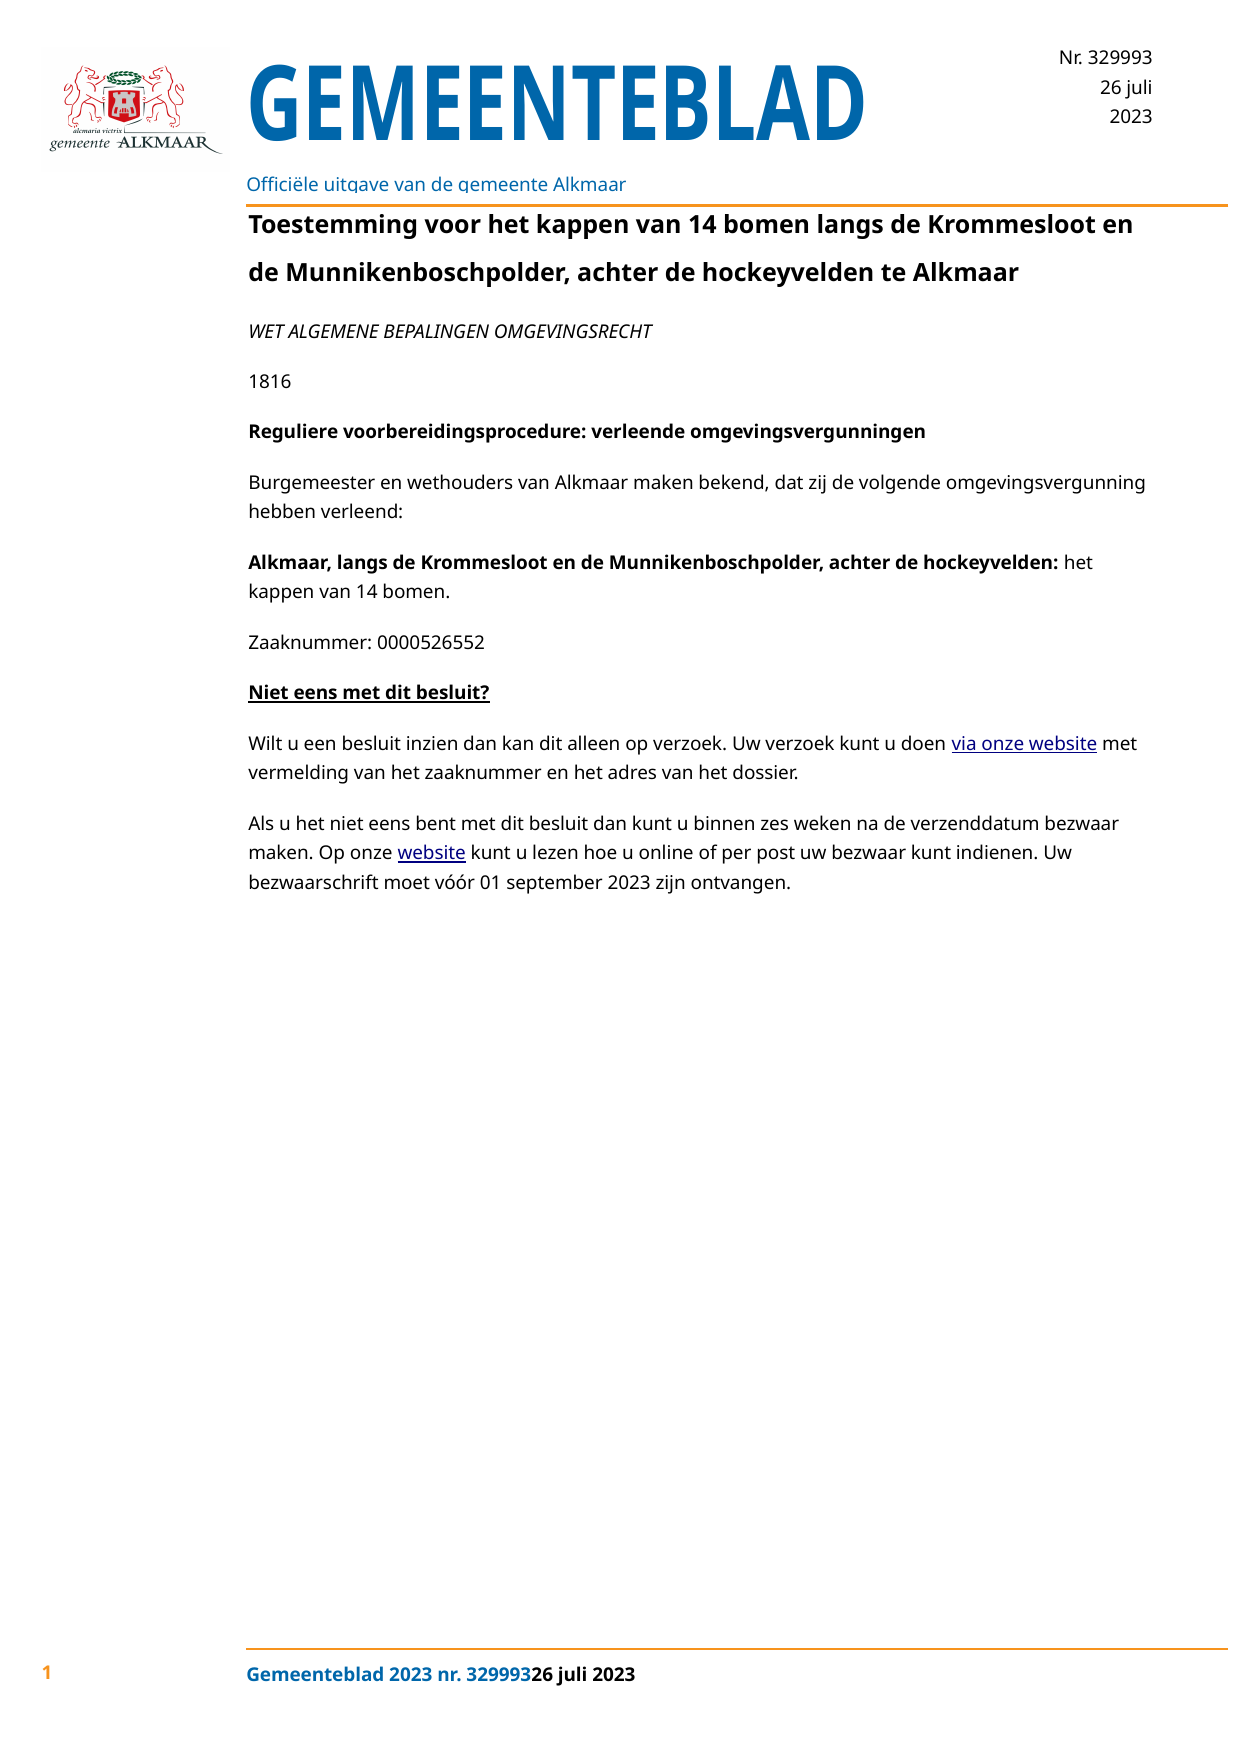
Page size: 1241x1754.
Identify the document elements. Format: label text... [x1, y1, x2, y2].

picture [41, 47, 231, 172]
text Reguliere voorbereidingsprocedure: verleende omgevingsvergunningen [248, 419, 1152, 444]
text 1816 [248, 368, 1152, 394]
text Wilt u een besluit inzien dan kan dit alleen op verzoek. Uw verzoek kunt u doen via onze website met vermelding van het zaaknummer en het adres van het dossier. [248, 730, 1152, 785]
text Burgemeester en wethouders van Alkmaar maken bekend, dat zij de volgende omgevingsvergunning hebben verleend: [248, 469, 1152, 524]
text Toestemming voor het kappen van 14 bomen langs de Krommesloot en de Munnikenboschpolder, achter de hockeyvelden te Alkmaar [248, 207, 1152, 288]
text Zaaknummer: 0000526552 [248, 629, 1152, 655]
text Als u het niet eens bent met dit besluit dan kunt u binnen zes weken na de verzenddatum bezwaar maken. Op onze website kunt u lezen hoe u online of per post uw bezwaar kunt indienen. Uw bezwaarschrift moet vóór 01 september 2023 zijn ontvangen. [248, 810, 1152, 895]
text Alkmaar, langs de Krommesloot en de Munnikenboschpolder, achter de hockeyvelden: het kappen van 14 bomen. [248, 549, 1152, 604]
text WET ALGEMENE BEPALINGEN OMGEVINGSRECHT [248, 318, 1152, 344]
text Niet eens met dit besluit? [248, 679, 1152, 705]
